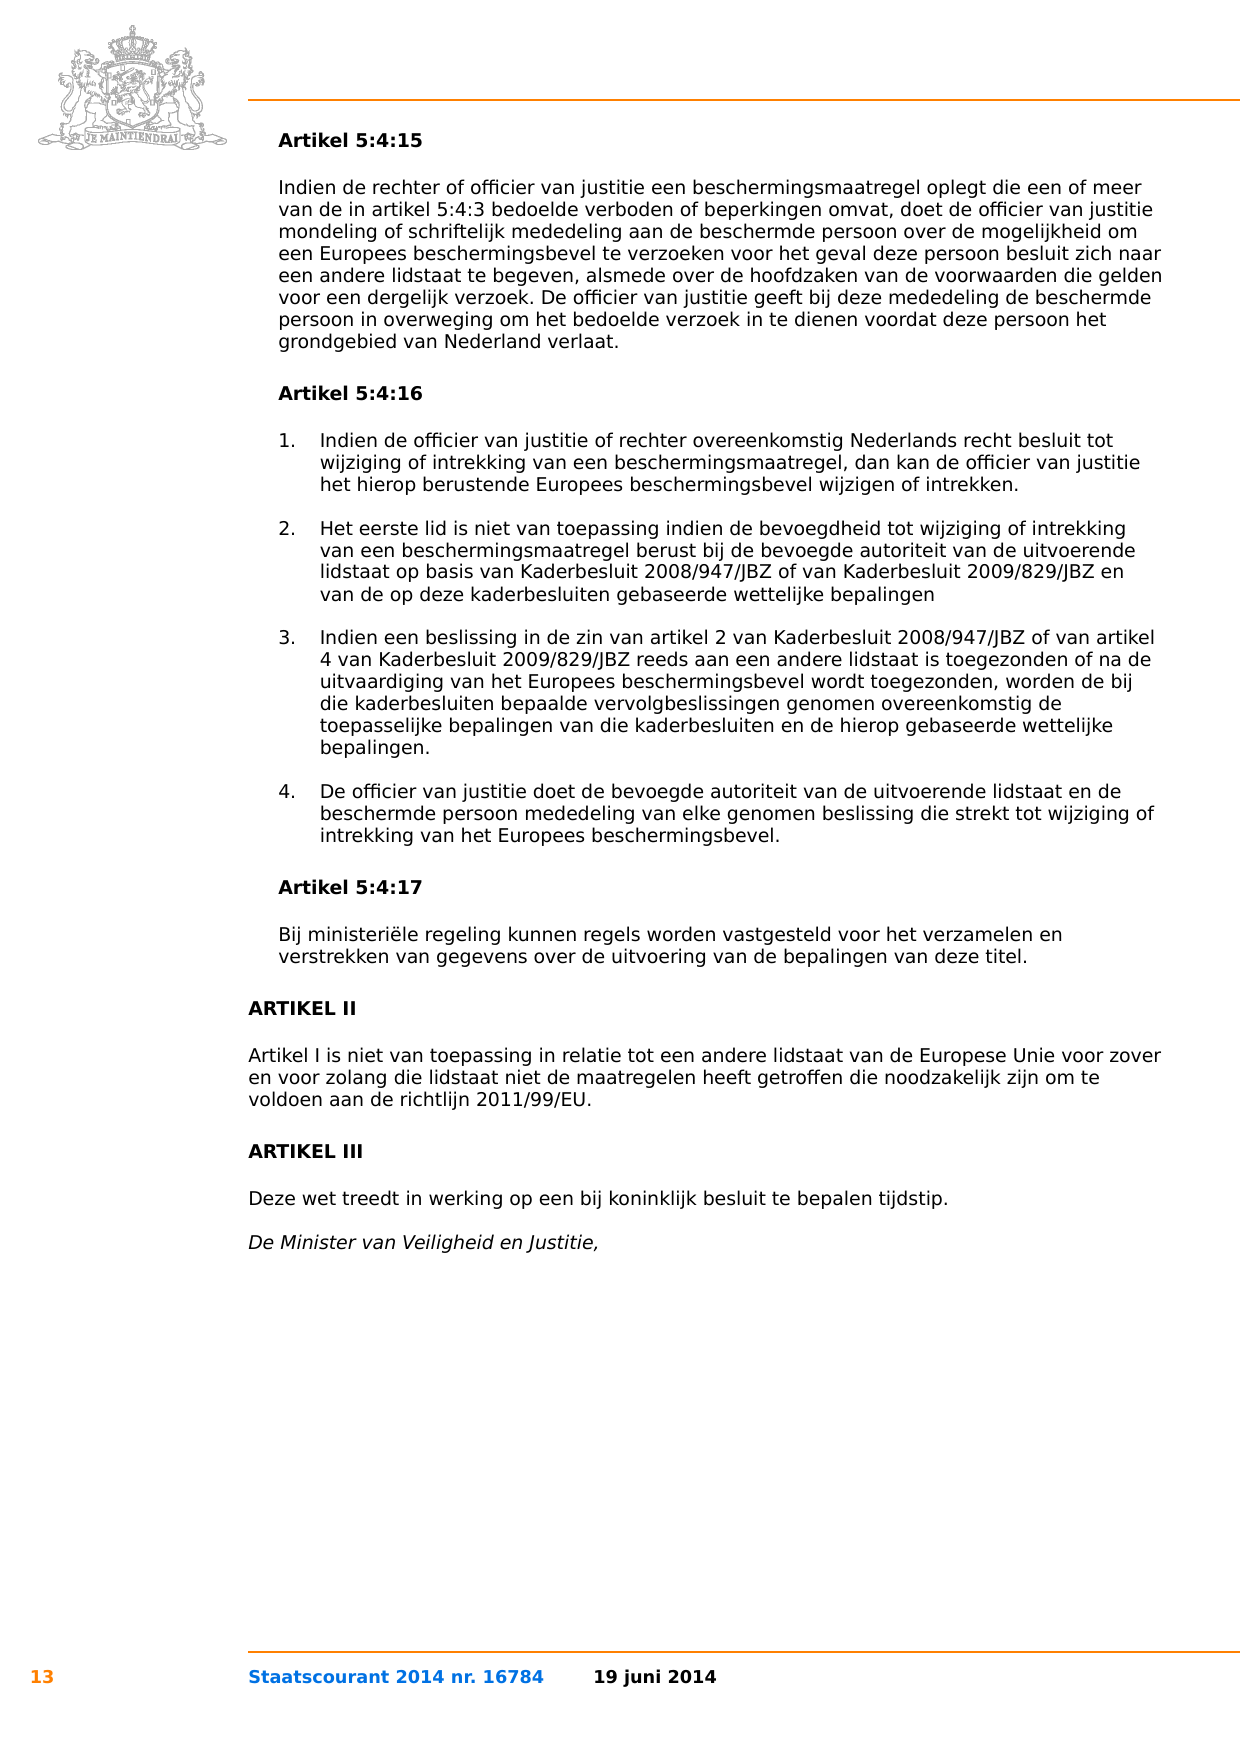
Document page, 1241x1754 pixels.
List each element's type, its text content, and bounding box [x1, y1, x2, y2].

text 4. De officier van justitie doet de bevoegde autoriteit van de uitvoerende lidstaat en de beschermde persoon mededeling van elke genomen beslissing die strekt tot wijziging of intrekking van het Europees beschermingsbevel. [278, 781, 1163, 847]
subtitle ARTIKEL II [248, 998, 1163, 1020]
text Artikel I is niet van toepassing in relatie tot een andere lidstaat van de Europese Unie voor zover en voor zolang die lidstaat niet de maatregelen heeft getroffen die noodzakelijk zijn om te voldoen aan de richtlijn 2011/99/EU. [248, 1045, 1163, 1111]
subtitle Artikel 5:4:16 [278, 383, 1163, 405]
subtitle Artikel 5:4:17 [278, 877, 1163, 899]
text Indien de rechter of officier van justitie een beschermingsmaatregel oplegt die een of meer van de in artikel 5:4:3 bedoelde verboden of beperkingen omvat, doet de officier van justitie mondeling of schriftelijk mededeling aan de beschermde persoon over de mogelijkheid om een Europees beschermingsbevel te verzoeken voor het geval deze persoon besluit zich naar een andere lidstaat te begeven, alsmede over de hoofdzaken van de voorwaarden die gelden voor een dergelijk verzoek. De officier van justitie geeft bij deze mededeling de beschermde persoon in overweging om het bedoelde verzoek in te dienen voordat deze persoon het grondgebied van Nederland verlaat. [278, 177, 1163, 353]
text 2. Het eerste lid is niet van toepassing indien de bevoegdheid tot wijziging of intrekking van een beschermingsmaatregel berust bij de bevoegde autoriteit van de uitvoerende lidstaat op basis van Kaderbesluit 2008/947/JBZ of van Kaderbesluit 2009/829/JBZ en van de op deze kaderbesluiten gebaseerde wettelijke bepalingen [278, 517, 1163, 605]
text Deze wet treedt in werking op een bij koninklijk besluit te bepalen tijdstip. [248, 1188, 1163, 1210]
text 3. Indien een beslissing in de zin van artikel 2 van Kaderbesluit 2008/947/JBZ of van artikel 4 van Kaderbesluit 2009/829/JBZ reeds aan een andere lidstaat is toegezonden of na de uitvaardiging van het Europees beschermingsbevel wordt toegezonden, worden de bij die kaderbesluiten bepaalde vervolgbeslissingen genomen overeenkomstig de toepasselijke bepalingen van die kaderbesluiten en de hierop gebaseerde wettelijke bepalingen. [278, 627, 1163, 759]
picture [38, 25, 227, 150]
text Bij ministeriële regeling kunnen regels worden vastgesteld voor het verzamelen en verstrekken van gegevens over de uitvoering van de bepalingen van deze titel. [278, 924, 1163, 968]
text 1. Indien de officier van justitie of rechter overeenkomstig Nederlands recht besluit tot wijziging of intrekking van een beschermingsmaatregel, dan kan de officier van justitie het hierop berustende Europees beschermingsbevel wijzigen of intrekken. [278, 430, 1163, 496]
subtitle ARTIKEL III [248, 1141, 1163, 1163]
subtitle Artikel 5:4:15 [278, 130, 1163, 152]
text De Minister van Veiligheid en Justitie, [248, 1232, 1163, 1254]
